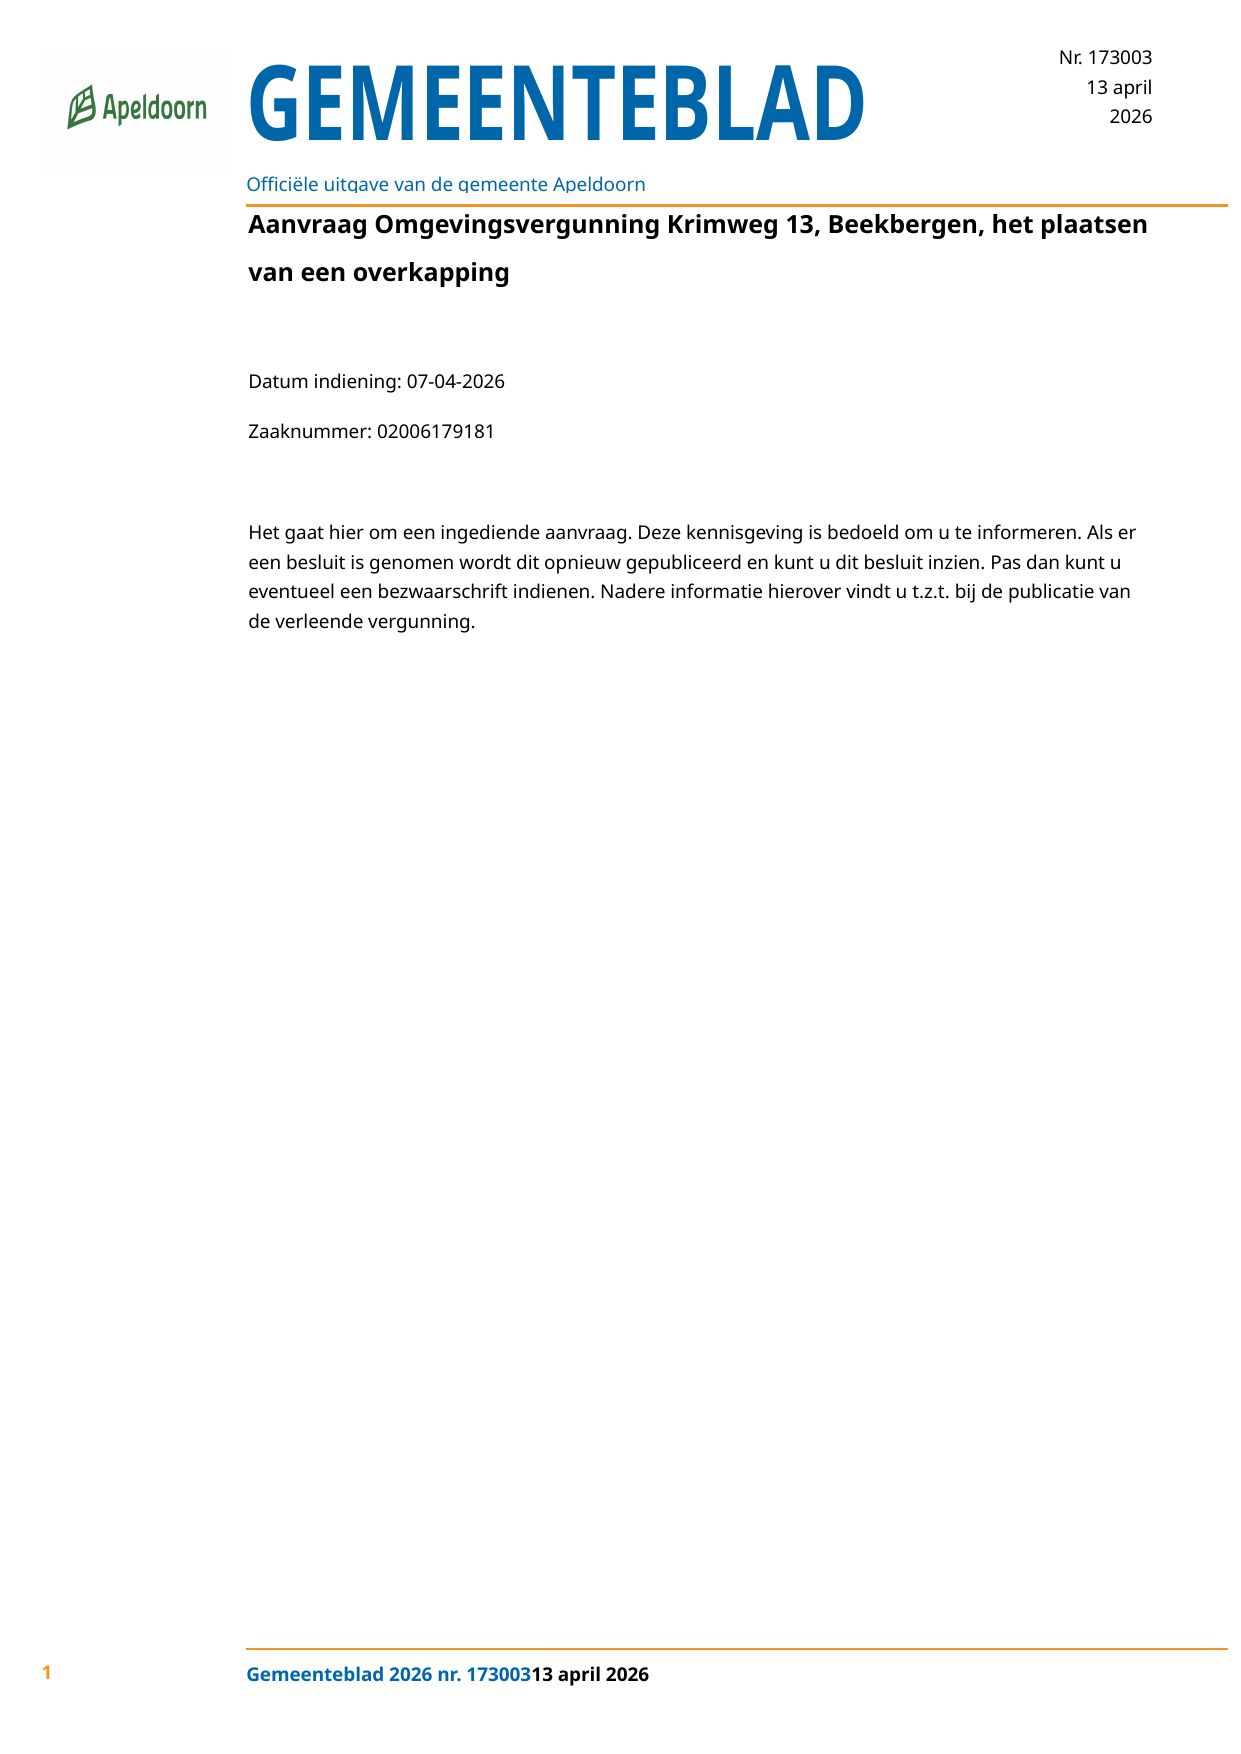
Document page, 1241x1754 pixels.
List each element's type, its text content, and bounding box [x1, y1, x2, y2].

picture [41, 47, 231, 172]
text Het gaat hier om een ingediende aanvraag. Deze kennisgeving is bedoeld om u te informeren. Als er een besluit is genomen wordt dit opnieuw gepubliceerd en kunt u dit besluit inzien. Pas dan kunt u eventueel een bezwaarschrift indienen. Nadere informatie hierover vindt u t.z.t. bij de publicatie van de verleende vergunning. [248, 519, 1152, 634]
text Aanvraag Omgevingsvergunning Krimweg 13, Beekbergen, het plaatsen van een overkapping [248, 207, 1152, 288]
text Datum indiening: 07-04-2026 [248, 368, 1152, 394]
text Zaaknummer: 02006179181 [248, 419, 1152, 444]
